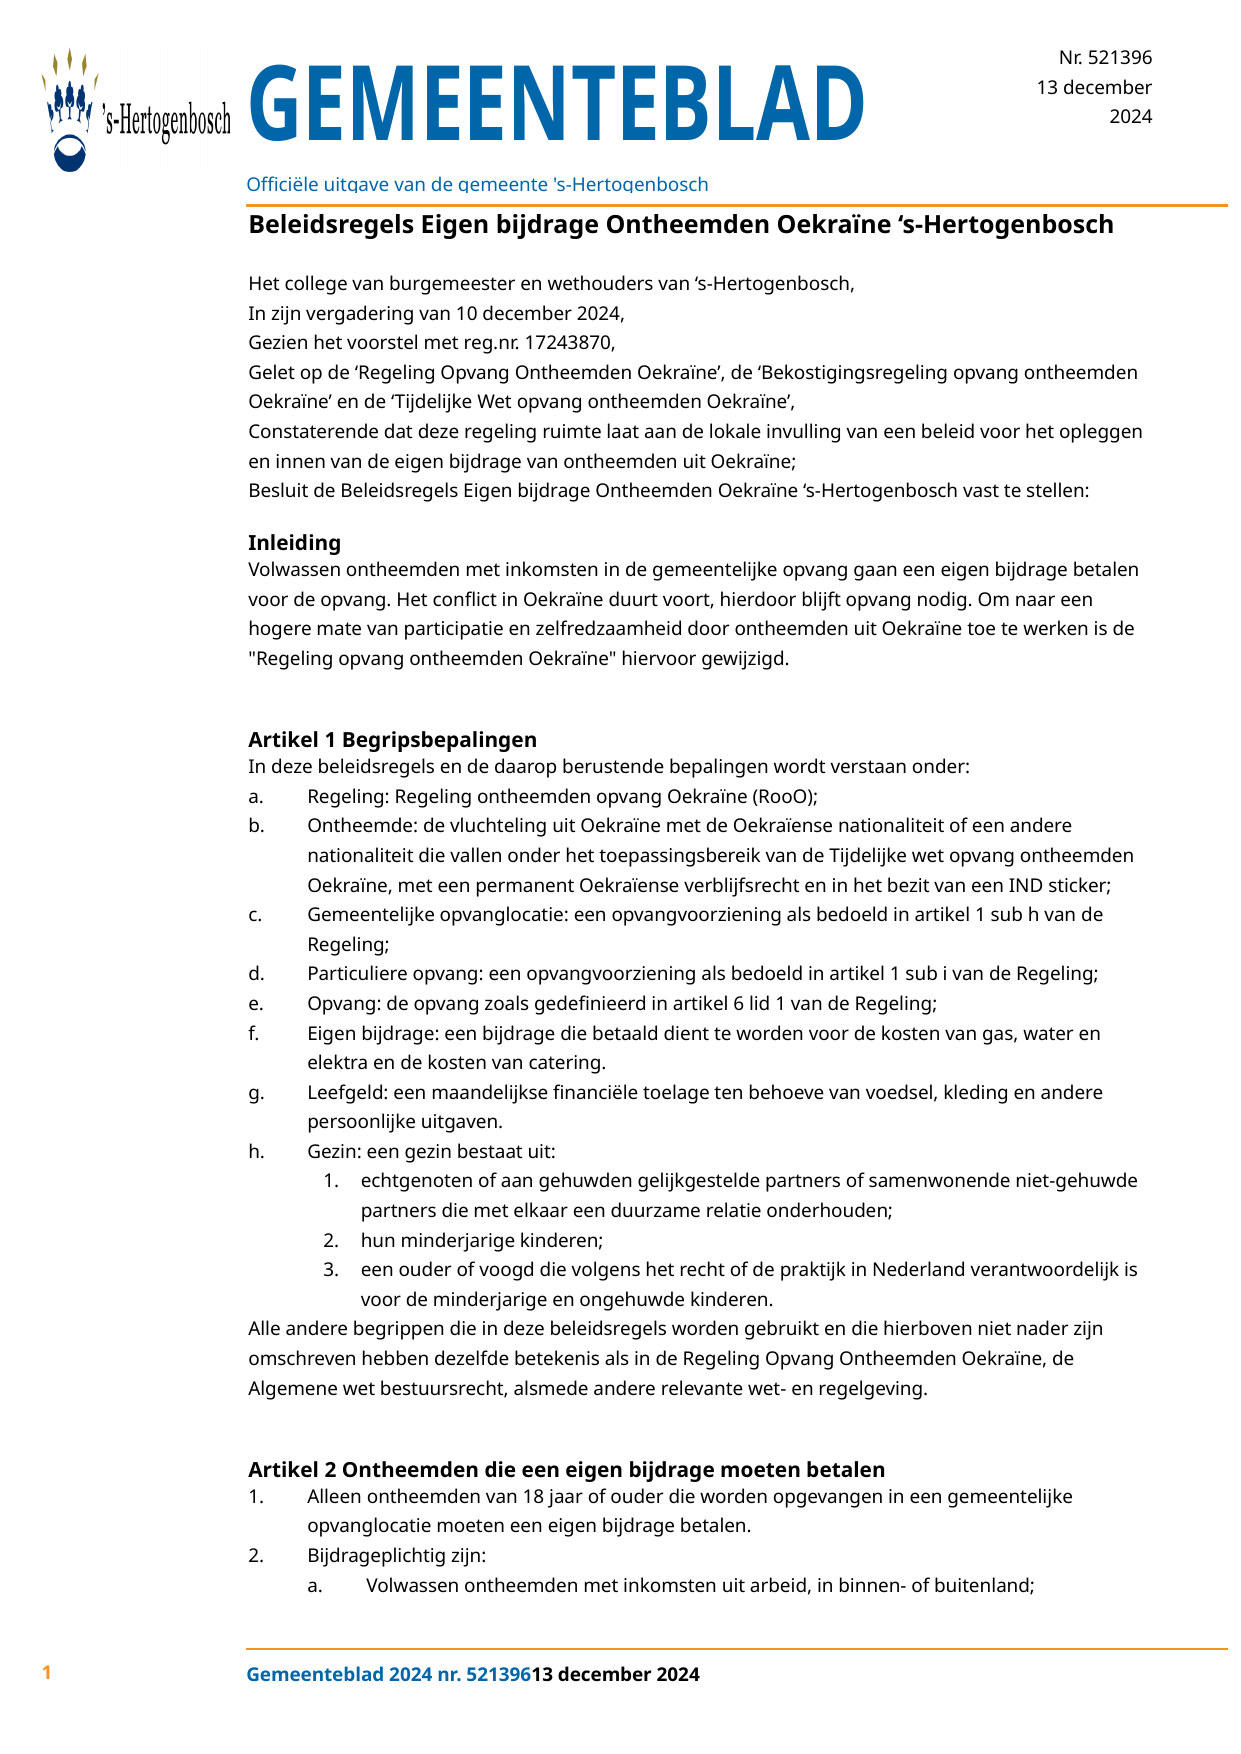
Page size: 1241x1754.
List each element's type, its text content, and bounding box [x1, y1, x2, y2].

list een ouder of voogd die volgens het recht of de praktijk in Nederland verantwoordelijk is voor de minderjarige en ongehuwde kinderen. [323, 1256, 1152, 1312]
list Volwassen ontheemden met inkomsten uit arbeid, in binnen- of buitenland; [307, 1572, 1152, 1598]
list Ontheemde: de vluchteling uit Oekraïne met de Oekraïense nationaliteit of een andere nationaliteit die vallen onder het toepassingsbereik van de Tijdelijke wet opvang ontheemden Oekraïne, met een permanent Oekraïense verblijfsrecht en in het bezit van een IND sticker; [248, 813, 1152, 897]
text In deze beleidsregels en de daarop berustende bepalingen wordt verstaan onder: [248, 753, 1152, 779]
list Regeling: Regeling ontheemden opvang Oekraïne (RooO); [248, 783, 1152, 809]
list Opvang: de opvang zoals gedefinieerd in artikel 6 lid 1 van de Regeling; [248, 990, 1152, 1016]
list Eigen bijdrage: een bijdrage die betaald dient te worden voor de kosten van gas, water en elektra en de kosten van catering. [248, 1020, 1152, 1075]
list Alleen ontheemden van 18 jaar of ouder die worden opgevangen in een gemeentelijke opvanglocatie moeten een eigen bijdrage betalen. [248, 1483, 1152, 1538]
text Artikel 1 Begripsbepalingen [248, 725, 1152, 753]
list echtgenoten of aan gehuwden gelijkgestelde partners of samenwonende niet-gehuwde partners die met elkaar een duurzame relatie onderhouden; [323, 1168, 1152, 1223]
text Gezien het voorstel met reg.nr. 17243870, [248, 329, 1152, 355]
text Volwassen ontheemden met inkomsten in de gemeentelijke opvang gaan een eigen bijdrage betalen voor de opvang. Het conflict in Oekraïne duurt voort, hierdoor blijft opvang nodig. Om naar een hogere mate van participatie en zelfredzaamheid door ontheemden uit Oekraïne toe te werken is de "Regeling opvang ontheemden Oekraïne" hiervoor gewijzigd. [248, 556, 1152, 671]
list Bijdrageplichtig zijn: [248, 1542, 1152, 1568]
text Besluit de Beleidsregels Eigen bijdrage Ontheemden Oekraïne ‘s-Hertogenbosch vast te stellen: [248, 477, 1152, 503]
text Het college van burgemeester en wethouders van ‘s-Hertogenbosch, [248, 270, 1152, 296]
picture [41, 47, 231, 172]
text Inleiding [248, 528, 1152, 556]
list Particuliere opvang: een opvangvoorziening als bedoeld in artikel 1 sub i van de Regeling; [248, 961, 1152, 986]
list Leefgeld: een maandelijkse financiële toelage ten behoeve van voedsel, kleding en andere persoonlijke uitgaven. [248, 1079, 1152, 1134]
list hun minderjarige kinderen; [323, 1227, 1152, 1252]
text Gelet op de ‘Regeling Opvang Ontheemden Oekraïne’, de ‘Bekostigingsregeling opvang ontheemden Oekraïne’ en de ‘Tijdelijke Wet opvang ontheemden Oekraïne’, [248, 359, 1152, 414]
text In zijn vergadering van 10 december 2024, [248, 300, 1152, 326]
list Gezin: een gezin bestaat uit: [248, 1138, 1152, 1164]
text Artikel 2 Ontheemden die een eigen bijdrage moeten betalen [248, 1455, 1152, 1483]
text Alle andere begrippen die in deze beleidsregels worden gebruikt en die hierboven niet nader zijn omschreven hebben dezelfde betekenis als in de Regeling Opvang Ontheemden Oekraïne, de Algemene wet bestuursrecht, alsmede andere relevante wet- en regelgeving. [248, 1316, 1152, 1400]
text Beleidsregels Eigen bijdrage Ontheemden Oekraïne ‘s-Hertogenbosch [248, 207, 1152, 241]
text Constaterende dat deze regeling ruimte laat aan de lokale invulling van een beleid voor het opleggen en innen van de eigen bijdrage van ontheemden uit Oekraïne; [248, 418, 1152, 473]
list Gemeentelijke opvanglocatie: een opvangvoorziening als bedoeld in artikel 1 sub h van de Regeling; [248, 901, 1152, 957]
